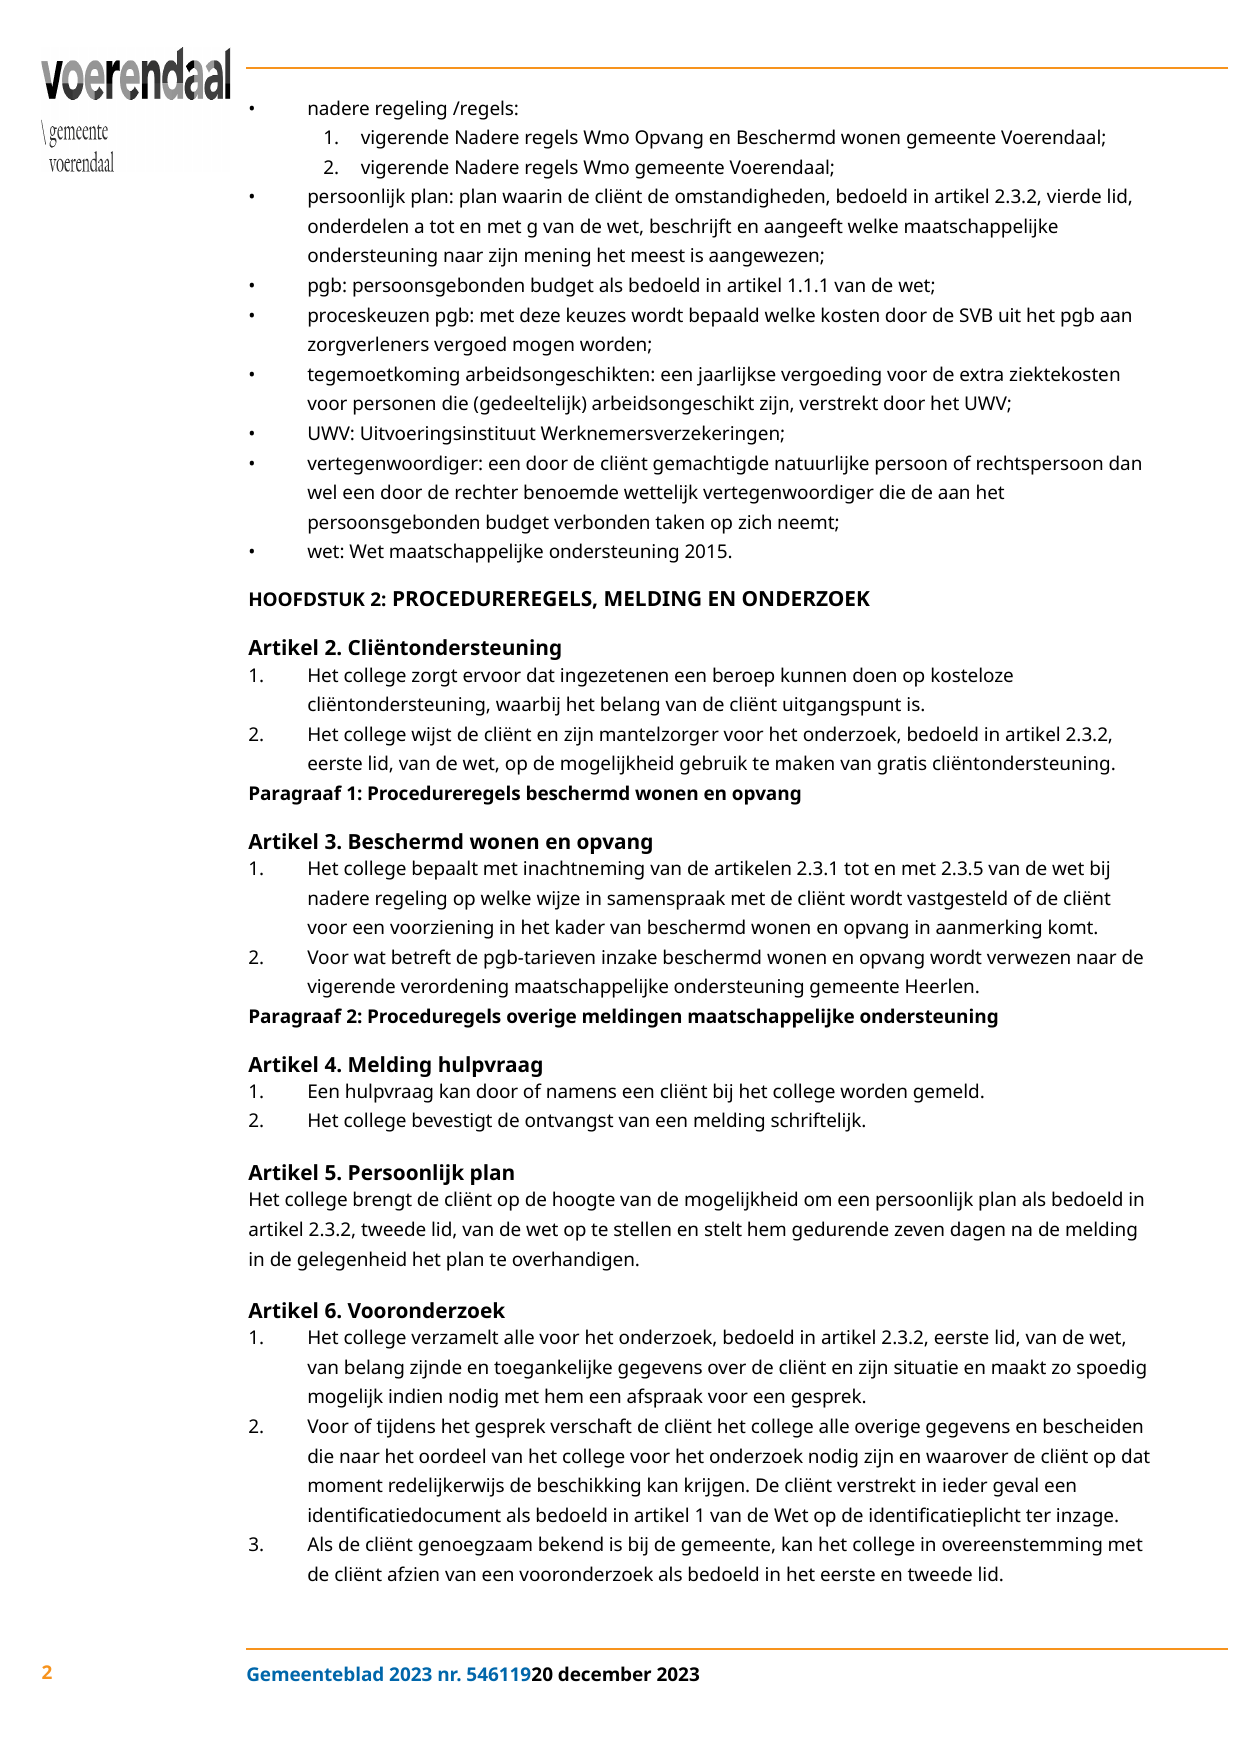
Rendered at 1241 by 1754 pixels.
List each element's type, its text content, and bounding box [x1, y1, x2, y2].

list UWV: Uitvoeringsinstituut Werknemersverzekeringen; [248, 420, 1152, 446]
list vertegenwoordiger: een door de cliënt gemachtigde natuurlijke persoon of rechtspersoon dan wel een door de rechter benoemde wettelijk vertegenwoordiger die de aan het persoonsgebonden budget verbonden taken op zich neemt; [248, 450, 1152, 535]
list proceskeuzen pgb: met deze keuzes wordt bepaald welke kosten door de SVB uit het pgb aan zorgverleners vergoed mogen worden; [248, 302, 1152, 357]
list pgb: persoonsgebonden budget als bedoeld in artikel 1.1.1 van de wet; [248, 272, 1152, 298]
text Paragraaf 1: Procedureregels beschermd wonen en opvang [248, 780, 1152, 806]
list vigerende Nadere regels Wmo Opvang en Beschermd wonen gemeente Voerendaal; [323, 124, 1152, 150]
list Het college zorgt ervoor dat ingezetenen een beroep kunnen doen op kosteloze cliëntondersteuning, waarbij het belang van de cliënt uitgangspunt is. [248, 662, 1152, 717]
list tegemoetkoming arbeidsongeschikten: een jaarlijkse vergoeding voor de extra ziektekosten voor personen die (gedeeltelijk) arbeidsongeschikt zijn, verstrekt door het UWV; [248, 361, 1152, 416]
list Het college bepaalt met inachtneming van de artikelen 2.3.1 tot en met 2.3.5 van de wet bij nadere regeling op welke wijze in samenspraak met de cliënt wordt vastgesteld of de cliënt voor een voorziening in het kader van beschermd wonen en opvang in aanmerking komt. [248, 855, 1152, 940]
text Artikel 2. Cliëntondersteuning [248, 633, 1152, 662]
list Het college wijst de cliënt en zijn mantelzorger voor het onderzoek, bedoeld in artikel 2.3.2, eerste lid, van de wet, op de mogelijkheid gebruik te maken van gratis cliëntondersteuning. [248, 721, 1152, 776]
list Voor of tijdens het gesprek verschaft de cliënt het college alle overige gegevens en bescheiden die naar het oordeel van het college voor het onderzoek nodig zijn en waarover de cliënt op dat moment redelijkerwijs de beschikking kan krijgen. De cliënt verstrekt in ieder geval een identificatiedocument als bedoeld in artikel 1 van de Wet op de identificatieplicht ter inzage. [248, 1413, 1152, 1528]
list Het college verzamelt alle voor het onderzoek, bedoeld in artikel 2.3.2, eerste lid, van de wet, van belang zijnde en toegankelijke gegevens over de cliënt en zijn situatie en maakt zo spoedig mogelijk indien nodig met hem een afspraak voor een gesprek. [248, 1324, 1152, 1409]
list Als de cliënt genoegzaam bekend is bij de gemeente, kan het college in overeenstemming met de cliënt afzien van een vooronderzoek als bedoeld in het eerste en tweede lid. [248, 1532, 1152, 1587]
text Artikel 3. Beschermd wonen en opvang [248, 827, 1152, 855]
text Paragraaf 2: Proceduregels overige meldingen maatschappelijke ondersteuning [248, 1003, 1152, 1029]
text Het college brengt de cliënt op de hoogte van de mogelijkheid om een persoonlijk plan als bedoeld in artikel 2.3.2, tweede lid, van de wet op te stellen en stelt hem gedurende zeven dagen na de melding in de gelegenheid het plan te overhandigen. [248, 1187, 1152, 1271]
list nadere regeling /regels: [248, 95, 1152, 121]
picture [41, 47, 231, 172]
text Artikel 4. Melding hulpvraag [248, 1050, 1152, 1078]
list Het college bevestigt de ontvangst van een melding schriftelijk. [248, 1108, 1152, 1133]
list wet: Wet maatschappelijke ondersteuning 2015. [248, 538, 1152, 564]
text Artikel 6. Vooronderzoek [248, 1296, 1152, 1324]
list persoonlijk plan: plan waarin de cliënt de omstandigheden, bedoeld in artikel 2.3.2, vierde lid, onderdelen a tot en met g van de wet, beschrijft en aangeeft welke maatschappelijke ondersteuning naar zijn mening het meest is aangewezen; [248, 183, 1152, 268]
list vigerende Nadere regels Wmo gemeente Voerendaal; [323, 154, 1152, 180]
text HOOFDSTUK 2: PROCEDUREREGELS, MELDING EN ONDERZOEK [248, 584, 1152, 613]
text Artikel 5. Persoonlijk plan [248, 1158, 1152, 1187]
list Voor wat betreft de pgb-tarieven inzake beschermd wonen en opvang wordt verwezen naar de vigerende verordening maatschappelijke ondersteuning gemeente Heerlen. [248, 944, 1152, 999]
list Een hulpvraag kan door of namens een cliënt bij het college worden gemeld. [248, 1078, 1152, 1104]
